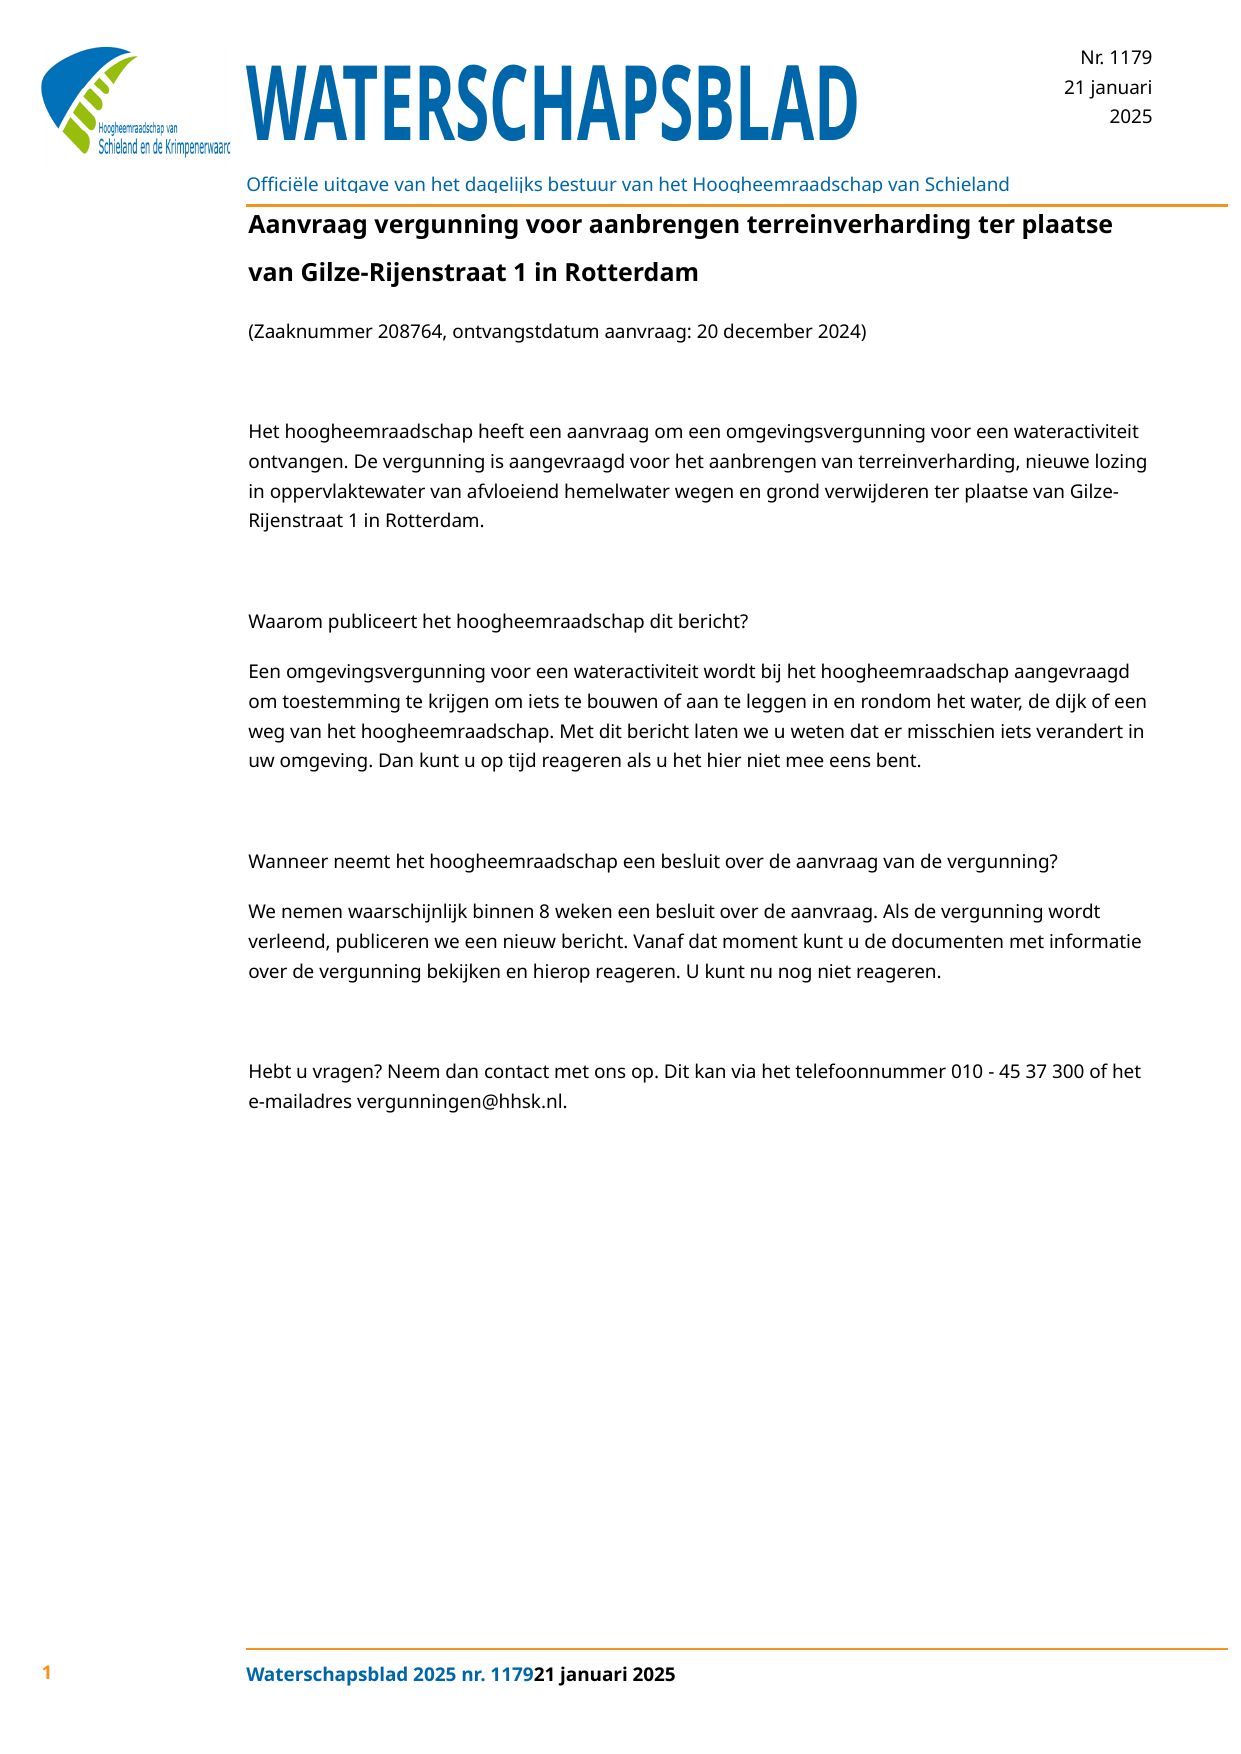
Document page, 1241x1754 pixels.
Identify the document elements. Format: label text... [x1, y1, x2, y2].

text Aanvraag vergunning voor aanbrengen terreinverharding ter plaatse van Gilze-Rijenstraat 1 in Rotterdam [248, 207, 1152, 288]
text Een omgevingsvergunning voor een wateractiviteit wordt bij het hoogheemraadschap aangevraagd om toestemming te krijgen om iets te bouwen of aan te leggen in en rondom het water, de dijk of een weg van het hoogheemraadschap. Met dit bericht laten we u weten dat er misschien iets verandert in uw omgeving. Dan kunt u op tijd reageren als u het hier niet mee eens bent. [248, 659, 1152, 773]
text We nemen waarschijnlijk binnen 8 weken een besluit over de aanvraag. Als de vergunning wordt verleend, publiceren we een nieuw bericht. Vanaf dat moment kunt u de documenten met informatie over de vergunning bekijken en hierop reageren. U kunt nu nog niet reageren. [248, 899, 1152, 984]
text Het hoogheemraadschap heeft een aanvraag om een omgevingsvergunning voor een wateractiviteit ontvangen. De vergunning is aangevraagd voor het aanbrengen van terreinverharding, nieuwe lozing in oppervlaktewater van afvloeiend hemelwater wegen en grond verwijderen ter plaatse van Gilze-Rijenstraat 1 in Rotterdam. [248, 419, 1152, 533]
text Hebt u vragen? Neem dan contact met ons op. Dit kan via het telefoonnummer 010 - 45 37 300 of het e-mailadres vergunningen@hhsk.nl. [248, 1059, 1152, 1114]
text (Zaaknummer 208764, ontvangstdatum aanvraag: 20 december 2024) [248, 318, 1152, 344]
text Wanneer neemt het hoogheemraadschap een besluit over de aanvraag van de vergunning? [248, 848, 1152, 874]
text Waarom publiceert het hoogheemraadschap dit bericht? [248, 608, 1152, 634]
picture [41, 47, 231, 172]
